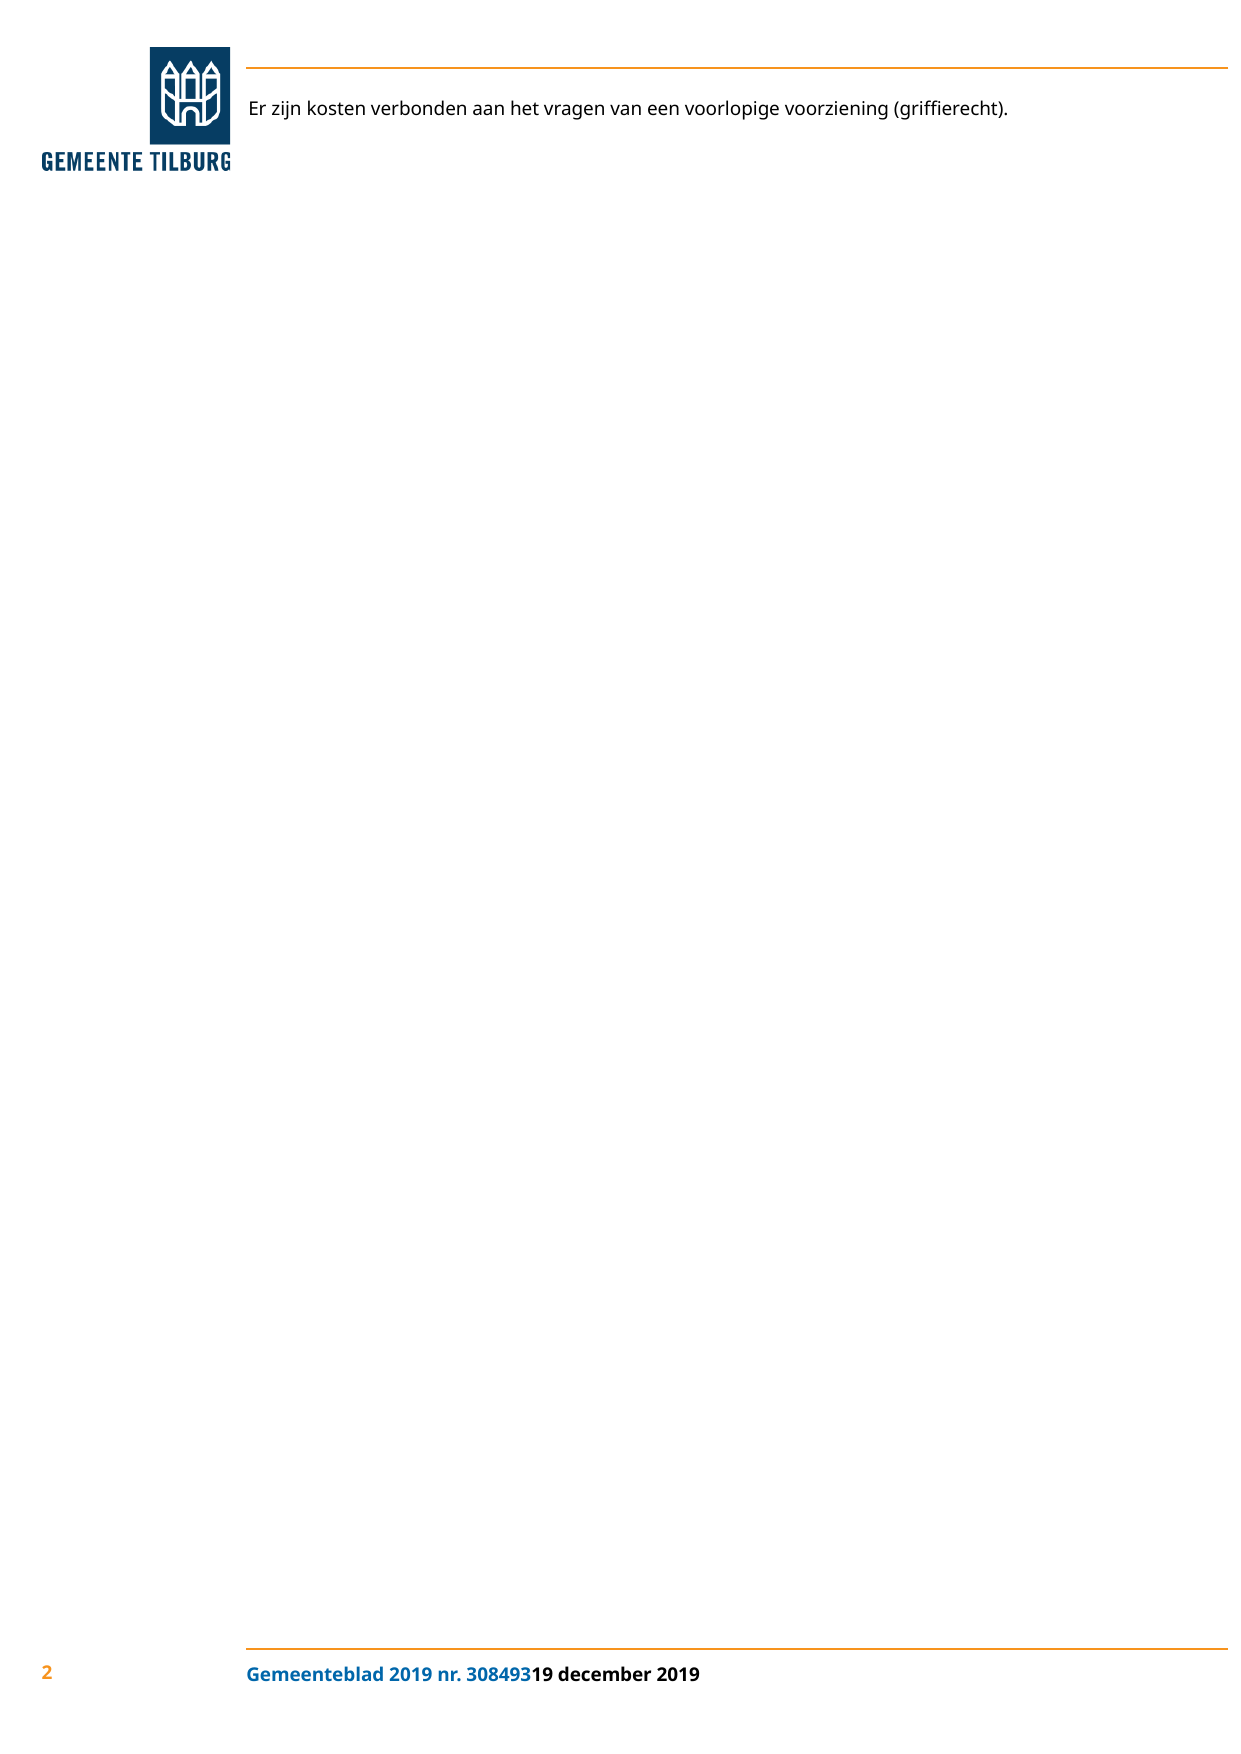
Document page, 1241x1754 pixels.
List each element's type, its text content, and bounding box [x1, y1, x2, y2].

picture [41, 47, 231, 172]
text Er zijn kosten verbonden aan het vragen van een voorlopige voorziening (griffierecht). [248, 95, 1152, 121]
